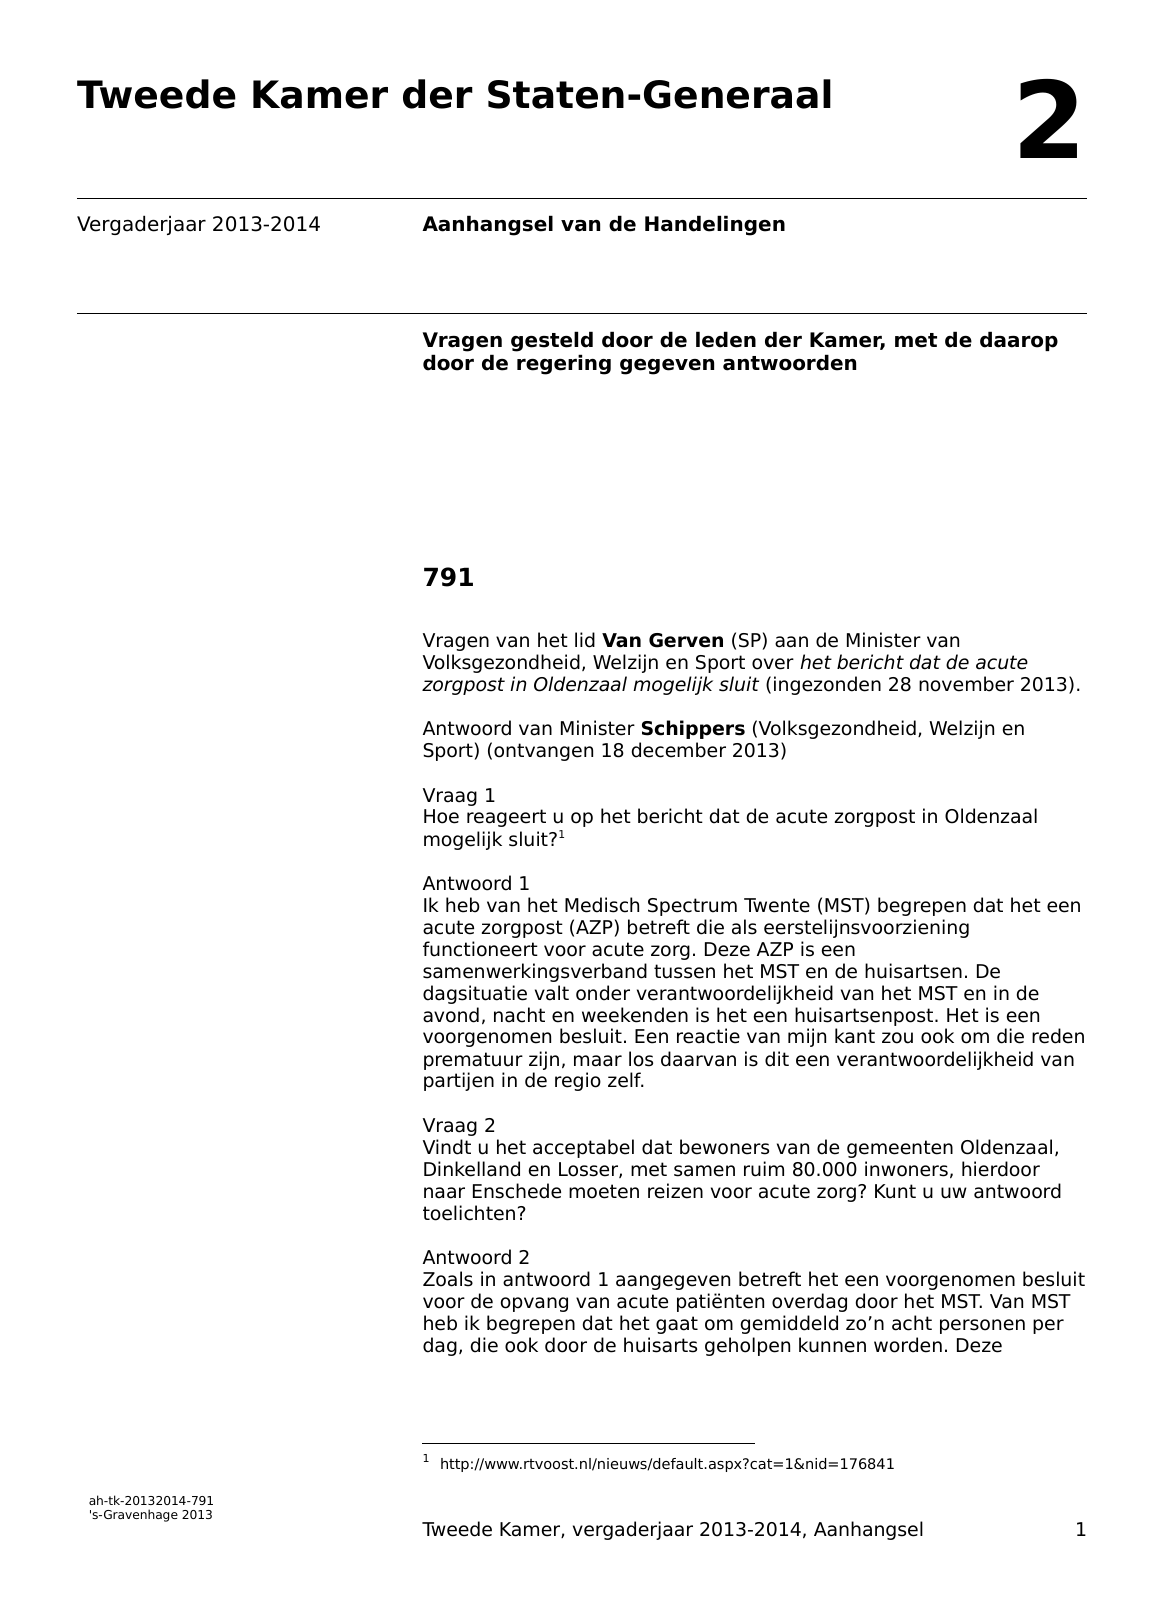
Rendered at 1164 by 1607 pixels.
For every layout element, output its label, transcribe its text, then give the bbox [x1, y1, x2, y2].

text Zoals in antwoord 1 aangegeven betreft het een voorgenomen besluit voor de opvang van acute patiënten overdag door het MST. Van MST heb ik begrepen dat het gaat om gemiddeld zo’n acht personen per dag, die ook door de huisarts geholpen kunnen worden. Deze [422, 1269, 1087, 1357]
table_header 2 [886, 59, 1087, 198]
text http://www.rtvoost.nl/nieuws/default.aspx?cat=1&nid=176841 [422, 1452, 1087, 1474]
table_cell Aanhangsel van de Handelingen [422, 199, 1087, 313]
text Vragen van het lid Van Gerven (SP) aan de Minister van Volksgezondheid, Welzijn en Sport over het bericht dat de acute zorgpost in Oldenzaal mogelijk sluit (ingezonden 28 november 2013). [422, 630, 1087, 696]
text ah-tk-20132014-791 [88, 1494, 323, 1508]
table_header Tweede Kamer der Staten-Generaal [77, 59, 886, 198]
text 's-Gravenhage 2013 [88, 1508, 323, 1522]
text Vraag 2 [422, 1114, 1087, 1137]
text Antwoord 1 [422, 873, 1087, 894]
text Vraag 1 [422, 784, 1087, 806]
table_cell [77, 314, 422, 375]
text Antwoord 2 [422, 1247, 1087, 1269]
table_cell Vragen gesteld door de leden der Kamer, met de daarop door de regering gegeven antwoorden [422, 314, 1087, 375]
text Vindt u het acceptabel dat bewoners van de gemeenten Oldenzaal, Dinkelland en Losser, met samen ruim 80.000 inwoners, hierdoor naar Enschede moeten reizen voor acute zorg? Kunt u uw antwoord toelichten? [422, 1137, 1087, 1224]
text Antwoord van Minister Schippers (Volksgezondheid, Welzijn en Sport) (ontvangen 18 december 2013) [422, 718, 1087, 762]
text Ik heb van het Medisch Spectrum Twente (MST) begrepen dat het een acute zorgpost (AZP) betreft die als eerstelijnsvoorziening functioneert voor acute zorg. Deze AZP is een samenwerkingsverband tussen het MST en de huisartsen. De dagsituatie valt onder verantwoordelijkheid van het MST en in de avond, nacht en weekenden is het een huisartsenpost. Het is een voorgenomen besluit. Een reactie van mijn kant zou ook om die reden prematuur zijn, maar los daarvan is dit een verantwoordelijkheid van partijen in de regio zelf. [422, 894, 1087, 1092]
text 791 [422, 563, 1087, 592]
table_cell Vergaderjaar 2013-2014 [77, 199, 422, 313]
text Hoe reageert u op het bericht dat de acute zorgpost in Oldenzaal mogelijk sluit? [422, 806, 1087, 850]
